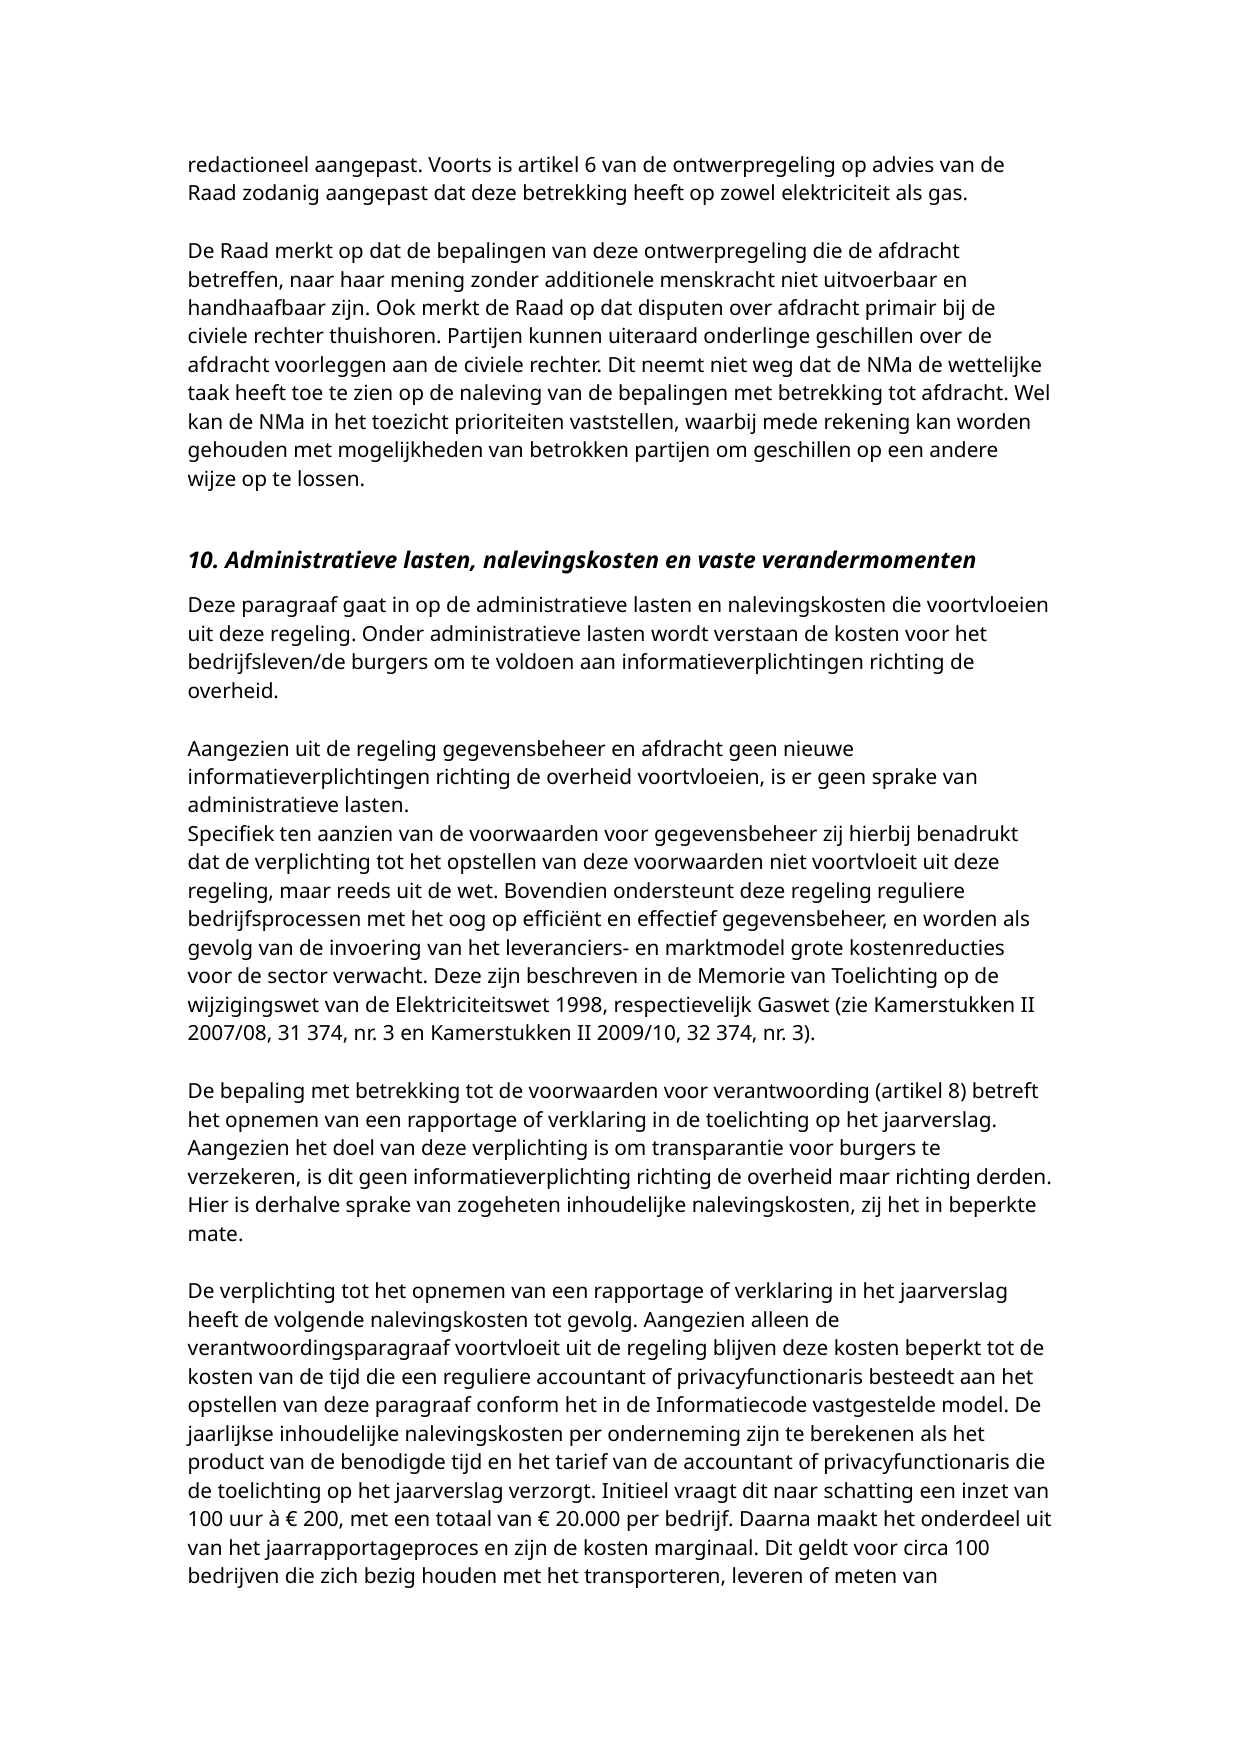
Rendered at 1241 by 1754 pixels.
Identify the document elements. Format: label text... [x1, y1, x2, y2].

text Aangezien uit de regeling gegevensbeheer en afdracht geen nieuwe informatieverplichtingen richting de overheid voortvloeien, is er geen sprake van administratieve lasten. [187, 734, 1053, 819]
text De verplichting tot het opnemen van een rapportage of verklaring in het jaarverslag heeft de volgende nalevingskosten tot gevolg. Aangezien alleen de verantwoordingsparagraaf voortvloeit uit de regeling blijven deze kosten beperkt tot de kosten van de tijd die een reguliere accountant of privacyfunctionaris besteedt aan het opstellen van deze paragraaf conform het in de Informatiecode vastgestelde model. De jaarlijkse inhoudelijke nalevingskosten per onderneming zijn te berekenen als het product van de benodigde tijd en het tarief van de accountant of privacyfunctionaris die de toelichting op het jaarverslag verzorgt. Initieel vraagt dit naar schatting een inzet van 100 uur à € 200, met een totaal van € 20.000 per bedrijf. Daarna maakt het onderdeel uit van het jaarrapportageproces en zijn de kosten marginaal. Dit geldt voor circa 100 bedrijven die zich bezig houden met het transporteren, leveren of meten van [187, 1277, 1053, 1589]
text redactioneel aangepast. Voorts is artikel 6 van de ontwerpregeling op advies van de Raad zodanig aangepast dat deze betrekking heeft op zowel elektriciteit als gas. [187, 150, 1053, 207]
text De bepaling met betrekking tot de voorwaarden voor verantwoording (artikel 8) betreft het opnemen van een rapportage of verklaring in de toelichting op het jaarverslag. Aangezien het doel van deze verplichting is om transparantie voor burgers te verzekeren, is dit geen informatieverplichting richting de overheid maar richting derden. Hier is derhalve sprake van zogeheten inhoudelijke nalevingskosten, zij het in beperkte mate. [187, 1077, 1053, 1247]
text De Raad merkt op dat de bepalingen van deze ontwerpregeling die de afdracht betreffen, naar haar mening zonder additionele menskracht niet uitvoerbaar en handhaafbaar zijn. Ook merkt de Raad op dat disputen over afdracht primair bij de civiele rechter thuishoren. Partijen kunnen uiteraard onderlinge geschillen over de afdracht voorleggen aan de civiele rechter. Dit neemt niet weg dat de NMa de wettelijke taak heeft toe te zien op de naleving van de bepalingen met betrekking tot afdracht. Wel kan de NMa in het toezicht prioriteiten vaststellen, waarbij mede rekening kan worden gehouden met mogelijkheden van betrokken partijen om geschillen op een andere wijze op te lossen. [187, 236, 1053, 492]
text Deze paragraaf gaat in op de administratieve lasten en nalevingskosten die voortvloeien uit deze regeling. Onder administratieve lasten wordt verstaan de kosten voor het bedrijfsleven/de burgers om te voldoen aan informatieverplichtingen richting de overheid. [187, 591, 1053, 704]
text Specifiek ten aanzien van de voorwaarden voor gegevensbeheer zij hierbij benadrukt dat de verplichting tot het opstellen van deze voorwaarden niet voortvloeit uit deze regeling, maar reeds uit de wet. Bovendien ondersteunt deze regeling reguliere bedrijfsprocessen met het oog op efficiënt en effectief gegevensbeheer, en worden als gevolg van de invoering van het leveranciers- en marktmodel grote kostenreducties voor de sector verwacht. Deze zijn beschreven in de Memorie van Toelichting op de wijzigingswet van de Elektriciteitswet 1998, respectievelijk Gaswet (zie Kamerstukken II 2007/08, 31 374, nr. 3 en Kamerstukken II 2009/10, 32 374, nr. 3). [187, 819, 1053, 1047]
subtitle 10. Administratieve lasten, nalevingskosten en vaste verandermomenten [187, 544, 1053, 576]
